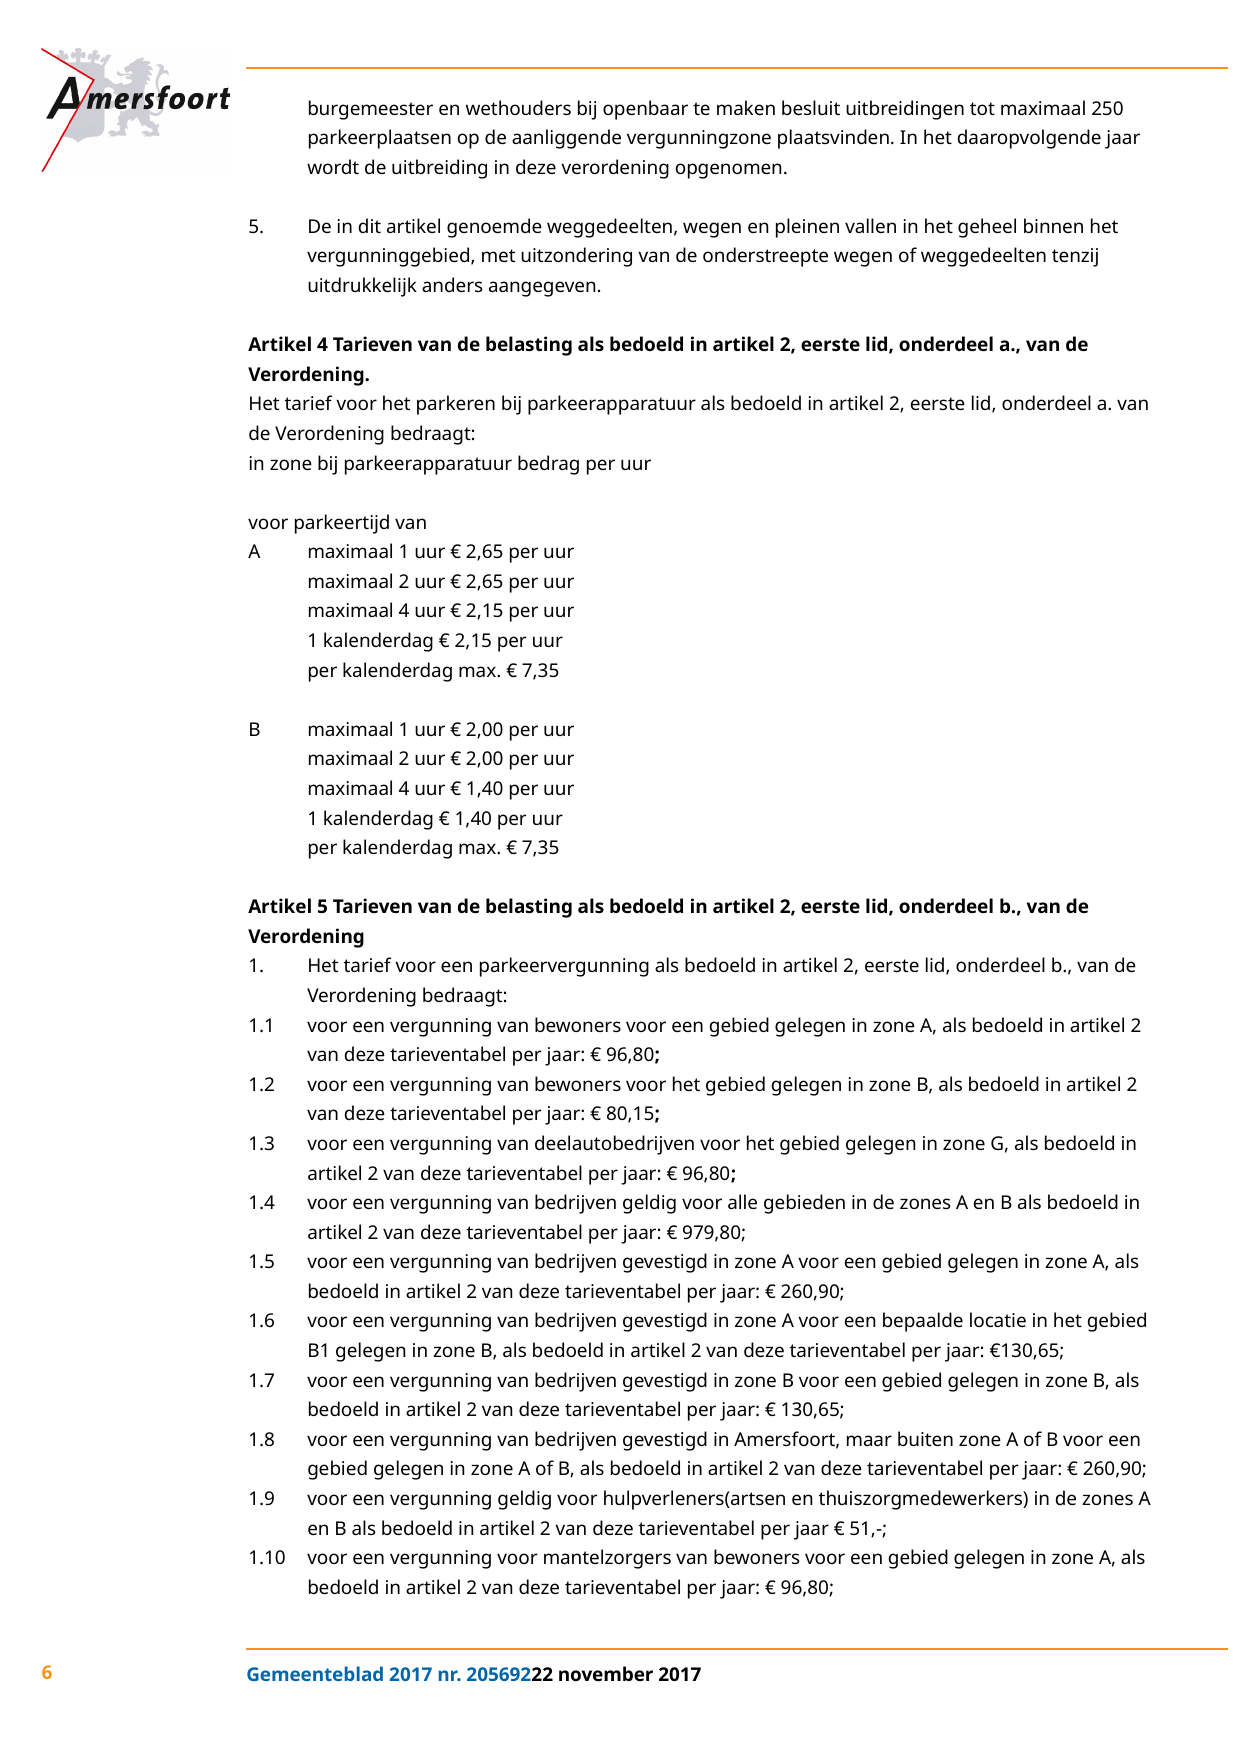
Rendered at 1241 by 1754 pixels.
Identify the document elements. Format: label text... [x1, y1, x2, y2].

text voor parkeertijd van [248, 509, 1152, 535]
list maximaal 2 uur € 2,65 per uur [248, 568, 1152, 594]
list per kalenderdag max. € 7,35 [248, 657, 1152, 683]
list voor een vergunning van bewoners voor het gebied gelegen in zone B, als bedoeld in artikel 2 van deze tarieventabel per jaar: € 80,15; [248, 1071, 1152, 1126]
list voor een vergunning geldig voor hulpverleners(artsen en thuiszorgmedewerkers) in de zones A en B als bedoeld in artikel 2 van deze tarieventabel per jaar € 51,-; [248, 1485, 1152, 1541]
list voor een vergunning van bedrijven gevestigd in zone A voor een bepaalde locatie in het gebied B1 gelegen in zone B, als bedoeld in artikel 2 van deze tarieventabel per jaar: €130,65; [248, 1308, 1152, 1363]
text in zone bij parkeerapparatuur bedrag per uur [248, 450, 1152, 476]
list voor een vergunning van bewoners voor een gebied gelegen in zone A, als bedoeld in artikel 2 van deze tarieventabel per jaar: € 96,80; [248, 1012, 1152, 1067]
list maximaal 4 uur € 2,15 per uur [248, 598, 1152, 623]
list burgemeester en wethouders bij openbaar te maken besluit uitbreidingen tot maximaal 250 parkeerplaatsen op de aanliggende vergunningzone plaatsvinden. In het daaropvolgende jaar wordt de uitbreiding in deze verordening opgenomen. [248, 95, 1152, 180]
list voor een vergunning van bedrijven geldig voor alle gebieden in de zones A en B als bedoeld in artikel 2 van deze tarieventabel per jaar: € 979,80; [248, 1189, 1152, 1245]
list maximaal 4 uur € 1,40 per uur [248, 775, 1152, 801]
list voor een vergunning van bedrijven gevestigd in zone B voor een gebied gelegen in zone B, als bedoeld in artikel 2 van deze tarieventabel per jaar: € 130,65; [248, 1367, 1152, 1422]
list maximaal 2 uur € 2,00 per uur [248, 746, 1152, 771]
picture [41, 47, 231, 172]
list voor een vergunning van deelautobedrijven voor het gebied gelegen in zone G, als bedoeld in artikel 2 van deze tarieventabel per jaar: € 96,80; [248, 1130, 1152, 1186]
text Artikel 4 Tarieven van de belasting als bedoeld in artikel 2, eerste lid, onderdeel a., van de Verordening. [248, 331, 1152, 387]
list voor een vergunning van bedrijven gevestigd in zone A voor een gebied gelegen in zone A, als bedoeld in artikel 2 van deze tarieventabel per jaar: € 260,90; [248, 1248, 1152, 1304]
list voor een vergunning voor mantelzorgers van bewoners voor een gebied gelegen in zone A, als bedoeld in artikel 2 van deze tarieventabel per jaar: € 96,80; [248, 1544, 1152, 1600]
list Het tarief voor een parkeervergunning als bedoeld in artikel 2, eerste lid, onderdeel b., van de Verordening bedraagt: [248, 953, 1152, 1008]
list 1 kalenderdag € 2,15 per uur [248, 627, 1152, 653]
list De in dit artikel genoemde weggedeelten, wegen en pleinen vallen in het geheel binnen het vergunninggebied, met uitzondering van de onderstreepte wegen of weggedeelten tenzij uitdrukkelijk anders aangegeven. [248, 213, 1152, 298]
text Het tarief voor het parkeren bij parkeerapparatuur als bedoeld in artikel 2, eerste lid, onderdeel a. van de Verordening bedraagt: [248, 391, 1152, 446]
list maximaal 1 uur € 2,00 per uur [248, 716, 1152, 742]
list per kalenderdag max. € 7,35 [248, 834, 1152, 860]
list maximaal 1 uur € 2,65 per uur [248, 538, 1152, 564]
text Artikel 5 Tarieven van de belasting als bedoeld in artikel 2, eerste lid, onderdeel b., van de Verordening [248, 893, 1152, 949]
list 1 kalenderdag € 1,40 per uur [248, 805, 1152, 831]
list voor een vergunning van bedrijven gevestigd in Amersfoort, maar buiten zone A of B voor een gebied gelegen in zone A of B, als bedoeld in artikel 2 van deze tarieventabel per jaar: € 260,90; [248, 1426, 1152, 1481]
